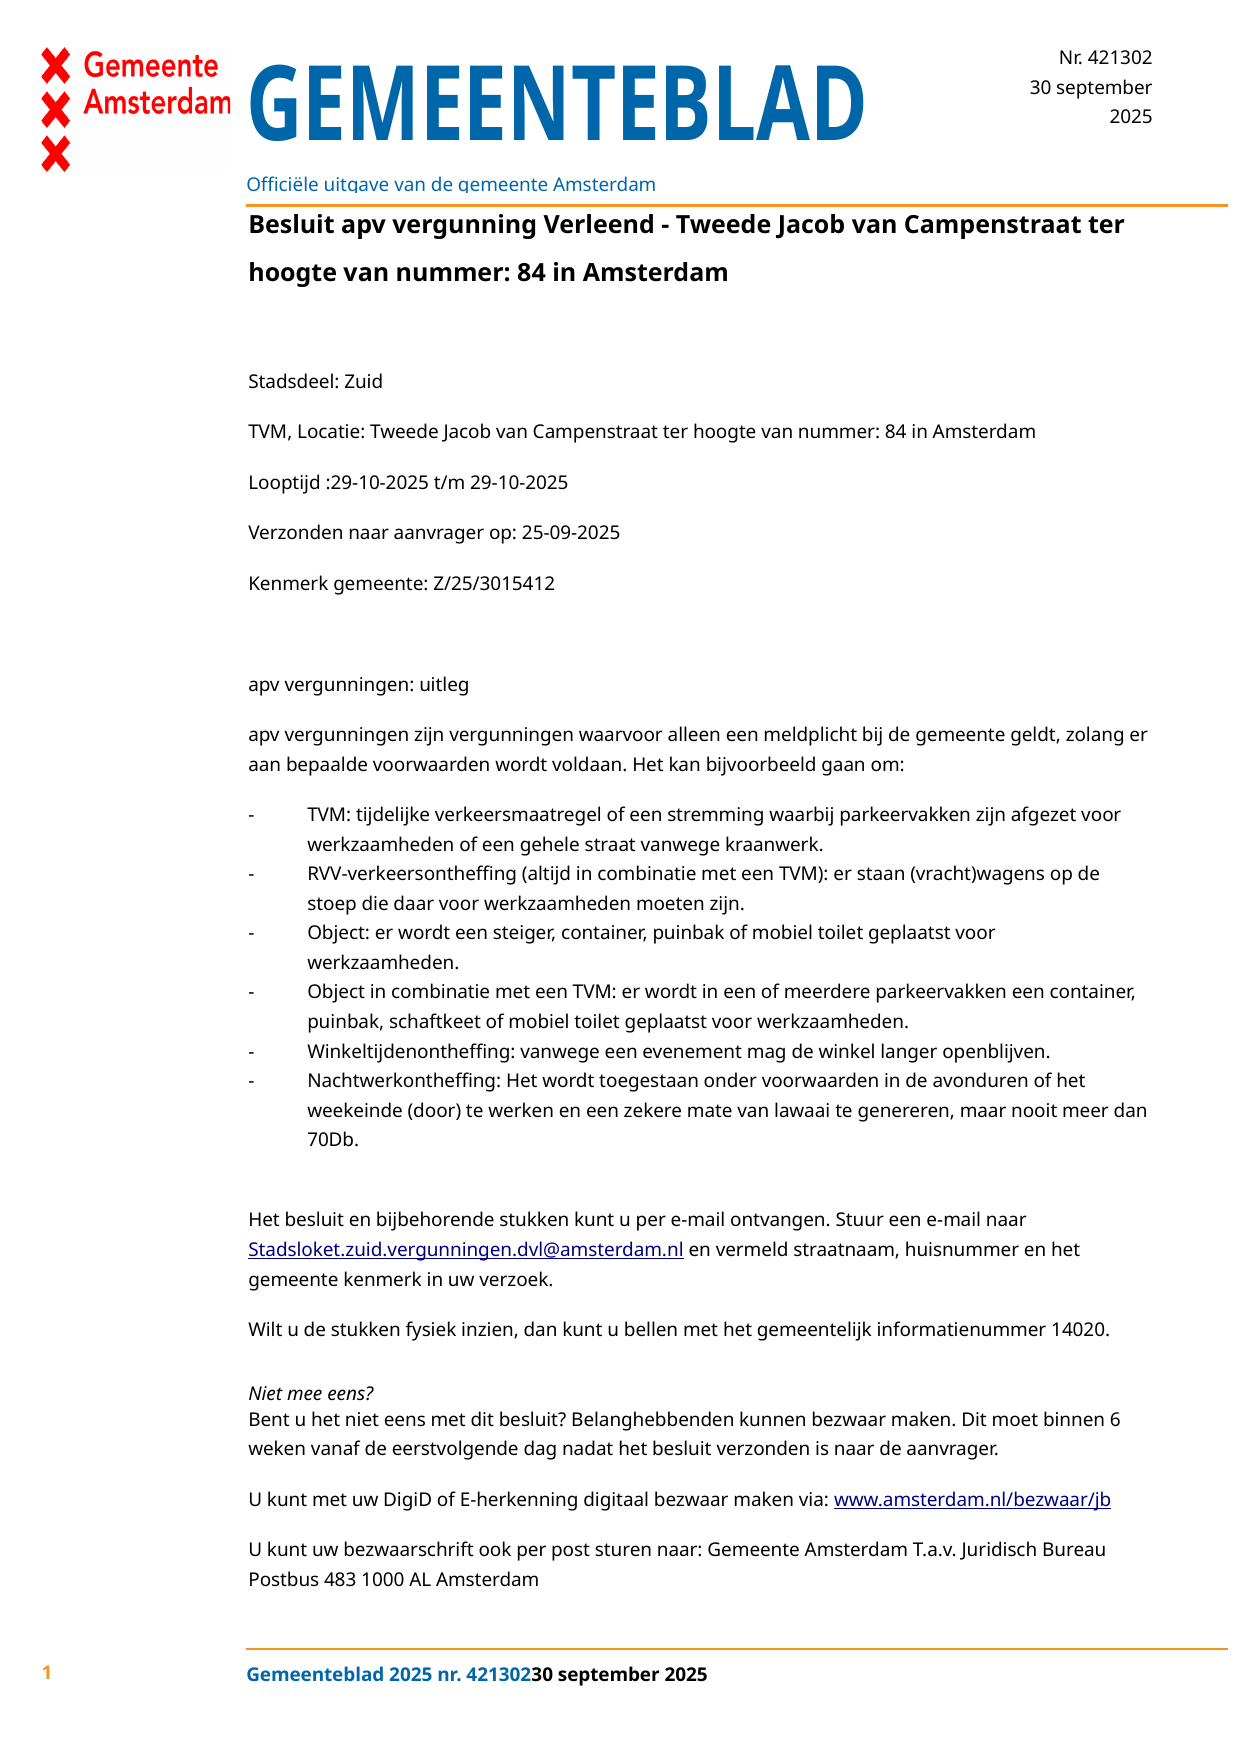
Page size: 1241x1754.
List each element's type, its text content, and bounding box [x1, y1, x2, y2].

list Object: er wordt een steiger, container, puinbak of mobiel toilet geplaatst voor werkzaamheden. [248, 919, 1152, 975]
list RVV-verkeersontheffing (altijd in combinatie met een TVM): er staan (vracht)wagens op de stoep die daar voor werkzaamheden moeten zijn. [248, 860, 1152, 916]
text Kenmerk gemeente: Z/25/3015412 [248, 570, 1152, 596]
list Object in combinatie met een TVM: er wordt in een of meerdere parkeervakken een container, puinbak, schaftkeet of mobiel toilet geplaatst voor werkzaamheden. [248, 979, 1152, 1034]
list Winkeltijdenontheffing: vanwege een evenement mag de winkel langer openblijven. [248, 1038, 1152, 1064]
text Niet mee eens? [248, 1380, 1152, 1406]
text Wilt u de stukken fysiek inzien, dan kunt u bellen met het gemeentelijk informatienummer 14020. [248, 1316, 1152, 1342]
text Verzonden naar aanvrager op: 25-09-2025 [248, 519, 1152, 545]
text TVM, Locatie: Tweede Jacob van Campenstraat ter hoogte van nummer: 84 in Amsterdam [248, 419, 1152, 444]
text Het besluit en bijbehorende stukken kunt u per e-mail ontvangen. Stuur een e-mail naar Stadsloket.zuid.vergunningen.dvl@amsterdam.nl en vermeld straatnaam, huisnummer en het gemeente kenmerk in uw verzoek. [248, 1207, 1152, 1292]
text apv vergunningen: uitleg [248, 671, 1152, 697]
text Besluit apv vergunning Verleend - Tweede Jacob van Campenstraat ter hoogte van nummer: 84 in Amsterdam [248, 207, 1152, 288]
text U kunt met uw DigiD of E-herkenning digitaal bezwaar maken via: www.amsterdam.nl/bezwaar/jb [248, 1486, 1152, 1512]
list TVM: tijdelijke verkeersmaatregel of een stremming waarbij parkeervakken zijn afgezet voor werkzaamheden of een gehele straat vanwege kraanwerk. [248, 801, 1152, 857]
text Bent u het niet eens met dit besluit? Belanghebbenden kunnen bezwaar maken. Dit moet binnen 6 weken vanaf de eerstvolgende dag nadat het besluit verzonden is naar de aanvrager. [248, 1406, 1152, 1461]
picture [41, 47, 231, 172]
list Nachtwerkontheffing: Het wordt toegestaan onder voorwaarden in de avonduren of het weekeinde (door) te werken en een zekere mate van lawaai te genereren, maar nooit meer dan 70Db. [248, 1067, 1152, 1152]
text U kunt uw bezwaarschrift ook per post sturen naar: Gemeente Amsterdam T.a.v. Juridisch Bureau Postbus 483 1000 AL Amsterdam [248, 1536, 1152, 1592]
text Looptijd :29-10-2025 t/m 29-10-2025 [248, 469, 1152, 495]
text apv vergunningen zijn vergunningen waarvoor alleen een meldplicht bij de gemeente geldt, zolang er aan bepaalde voorwaarden wordt voldaan. Het kan bijvoorbeeld gaan om: [248, 721, 1152, 777]
text Stadsdeel: Zuid [248, 368, 1152, 394]
